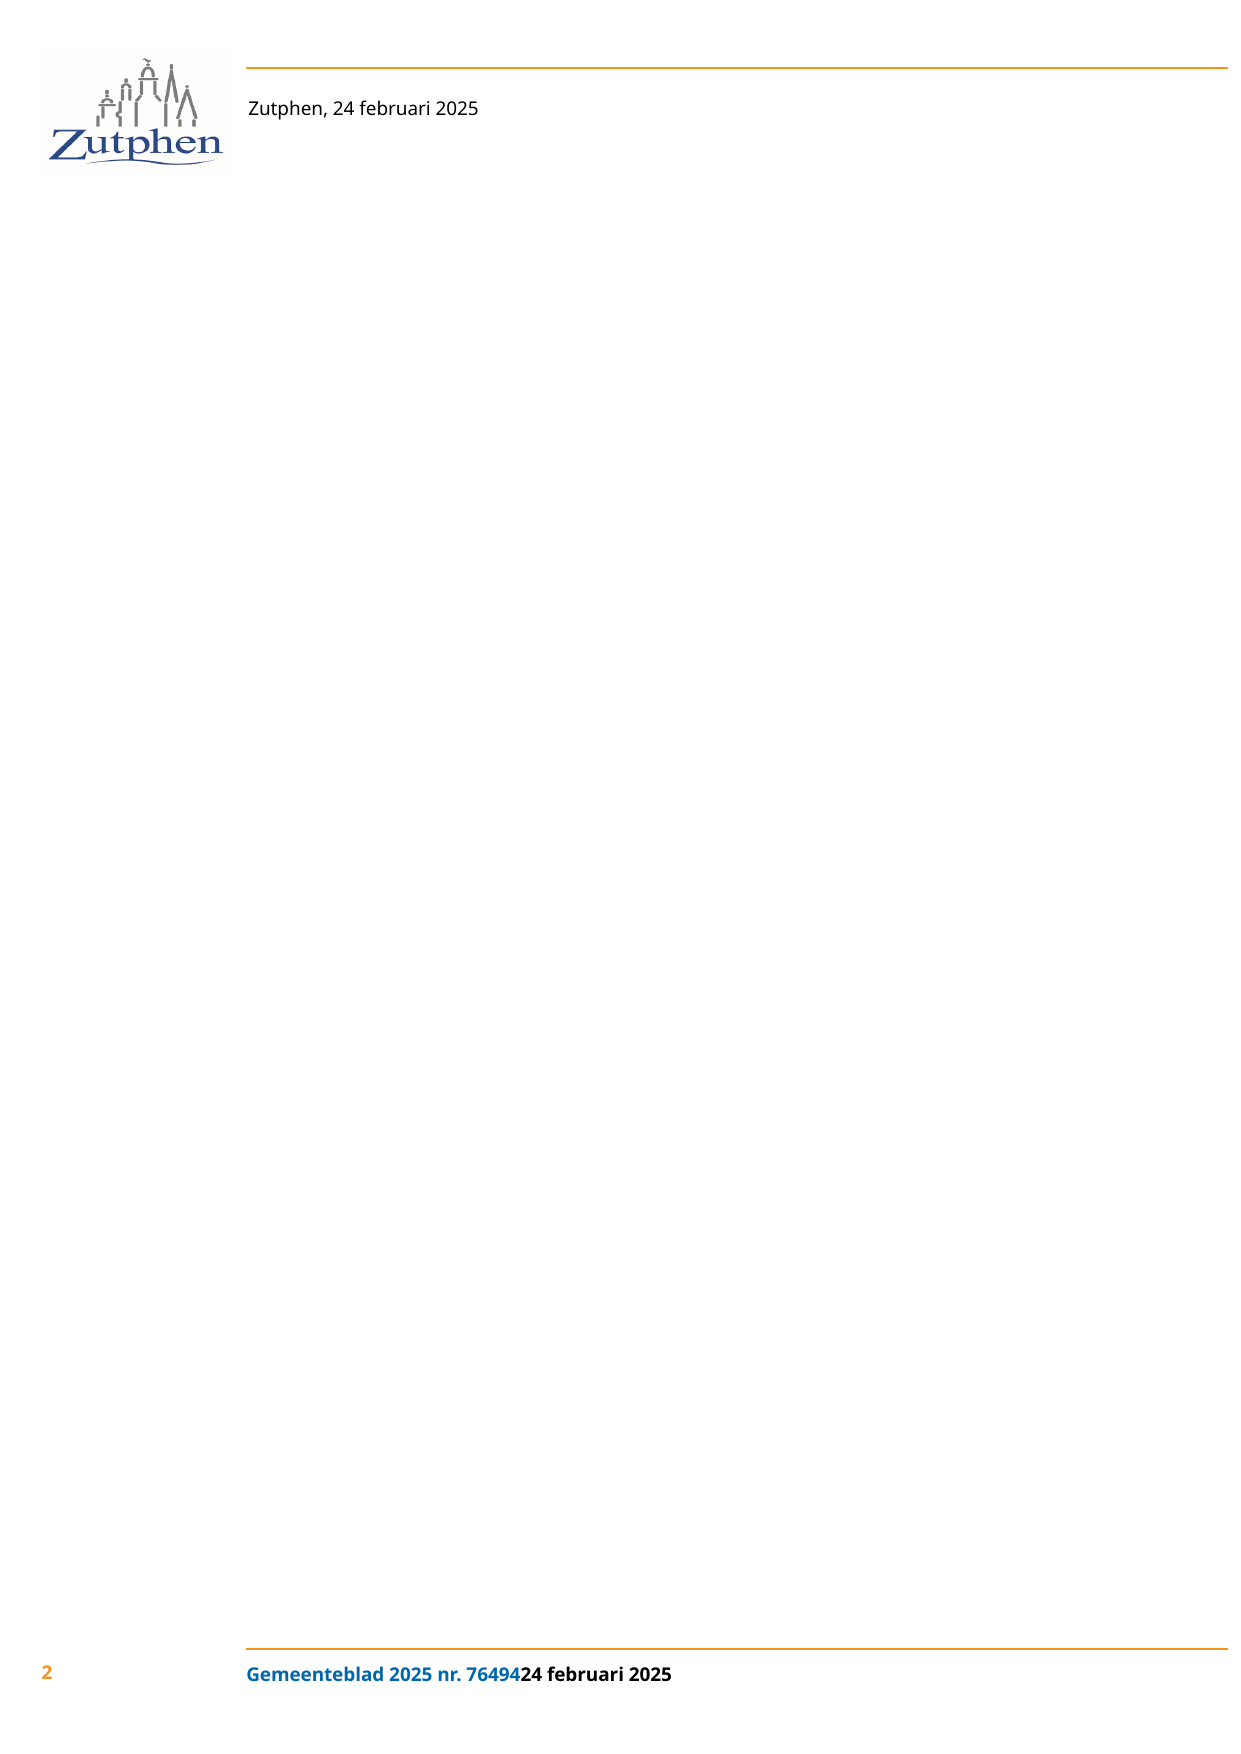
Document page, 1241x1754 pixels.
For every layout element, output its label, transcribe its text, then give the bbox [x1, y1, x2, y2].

picture [41, 47, 231, 172]
text Zutphen, 24 februari 2025 [248, 95, 1152, 121]
